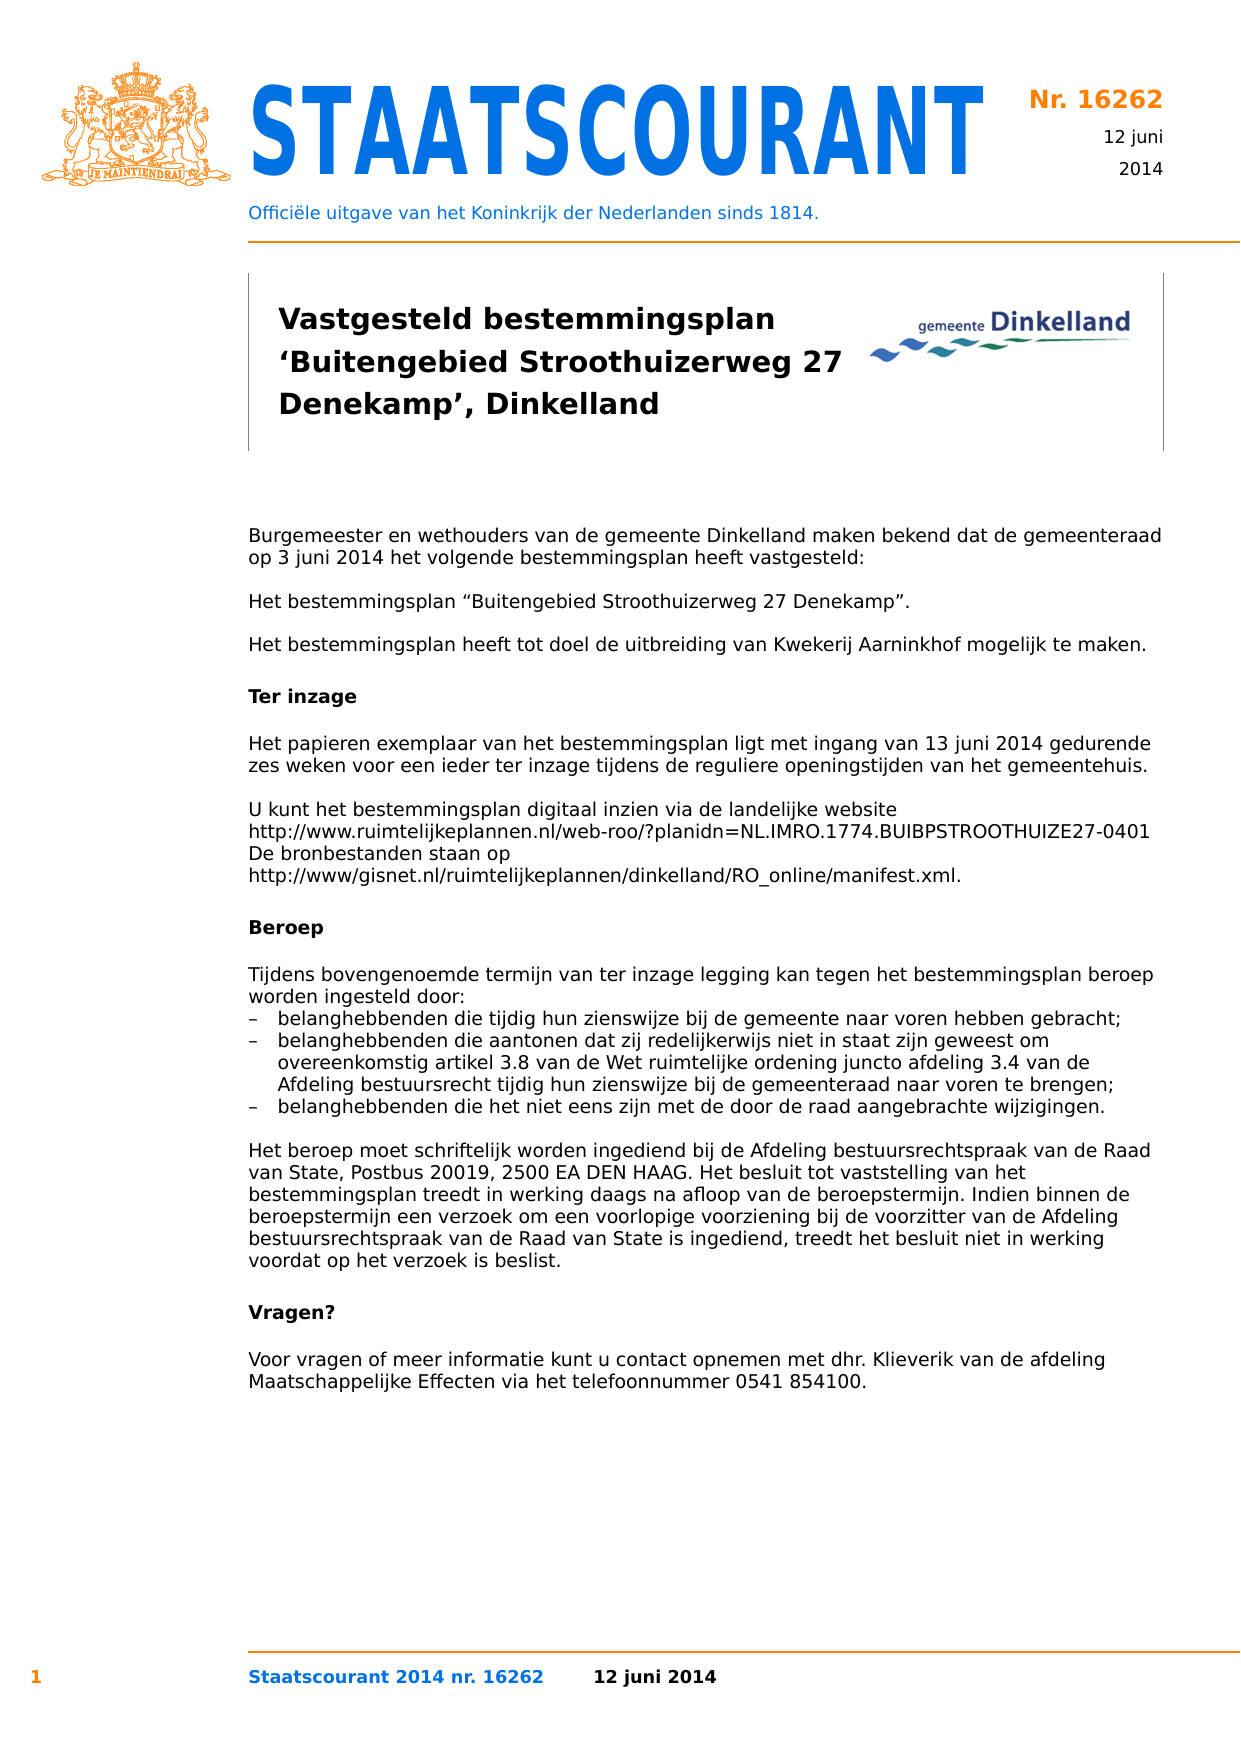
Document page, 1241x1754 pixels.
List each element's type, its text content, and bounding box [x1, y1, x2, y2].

subtitle Vragen? [248, 1302, 1163, 1324]
picture [41, 62, 231, 186]
text Voor vragen of meer informatie kunt u contact opnemen met dhr. Klieverik van de afdeling Maatschappelijke Effecten via het telefoonnummer 0541 854100. [248, 1349, 1163, 1393]
text Tijdens bovengenoemde termijn van ter inzage legging kan tegen het bestemmingsplan beroep worden ingesteld door: [248, 964, 1163, 1008]
text – belanghebbenden die tijdig hun zienswijze bij de gemeente naar voren hebben gebracht; [248, 1008, 1163, 1030]
table_cell Officiële uitgave van het Koninkrijk der Nederlanden sinds 1814. [248, 203, 1240, 241]
table_cell 12 juni [998, 121, 1240, 153]
text Het beroep moet schriftelijk worden ingediend bij de Afdeling bestuursrechtspraak van de Raad van State, Postbus 20019, 2500 EA DEN HAAG. Het besluit tot vaststelling van het bestemmingsplan treedt in werking daags na afloop van de beroepstermijn. Indien binnen de beroepstermijn een verzoek om een voorlopige voorziening bij de voorzitter van de Afdeling bestuursrechtspraak van de Raad van State is ingediend, treedt het besluit niet in werking voordat op het verzoek is beslist. [248, 1140, 1163, 1272]
picture [867, 302, 1134, 368]
table_header STAATSCOURANT [248, 62, 998, 203]
text Het bestemmingsplan “Buitengebied Stroothuizerweg 27 Denekamp”. [248, 591, 1163, 612]
subtitle Vastgesteld bestemmingsplan ‘Buitengebied Stroothuizerweg 27 Denekamp’, Dinkelland [249, 273, 1163, 451]
text – belanghebbenden die aantonen dat zij redelijkerwijs niet in staat zijn geweest om overeenkomstig artikel 3.8 van de Wet ruimtelijke ordening juncto afdeling 3.4 van de Afdeling bestuursrecht tijdig hun zienswijze bij de gemeenteraad naar voren te brengen; [248, 1030, 1163, 1096]
subtitle Ter inzage [248, 686, 1163, 708]
table_header [25, 62, 248, 241]
text De bronbestanden staan op http://www/gisnet.nl/ruimtelijkeplannen/dinkelland/RO_online/manifest.xml. [248, 843, 1163, 887]
text Het papieren exemplaar van het bestemmingsplan ligt met ingang van 13 juni 2014 gedurende zes weken voor een ieder ter inzage tijdens de reguliere openingstijden van het gemeentehuis. [248, 733, 1163, 777]
text U kunt het bestemmingsplan digitaal inzien via de landelijke website http://www.ruimtelijkeplannen.nl/web-roo/?planidn=NL.IMRO.1774.BUIBPSTROOTHUIZE27-0401 [248, 799, 1163, 843]
text – belanghebbenden die het niet eens zijn met de door de raad aangebrachte wijzigingen. [248, 1096, 1163, 1118]
text Burgemeester en wethouders van de gemeente Dinkelland maken bekend dat de gemeenteraad op 3 juni 2014 het volgende bestemmingsplan heeft vastgesteld: [248, 525, 1163, 569]
subtitle Beroep [248, 917, 1163, 939]
table_header Nr. 16262 [998, 62, 1240, 121]
table_cell 2014 [998, 153, 1240, 203]
text Het bestemmingsplan heeft tot doel de uitbreiding van Kwekerij Aarninkhof mogelijk te maken. [248, 634, 1163, 656]
